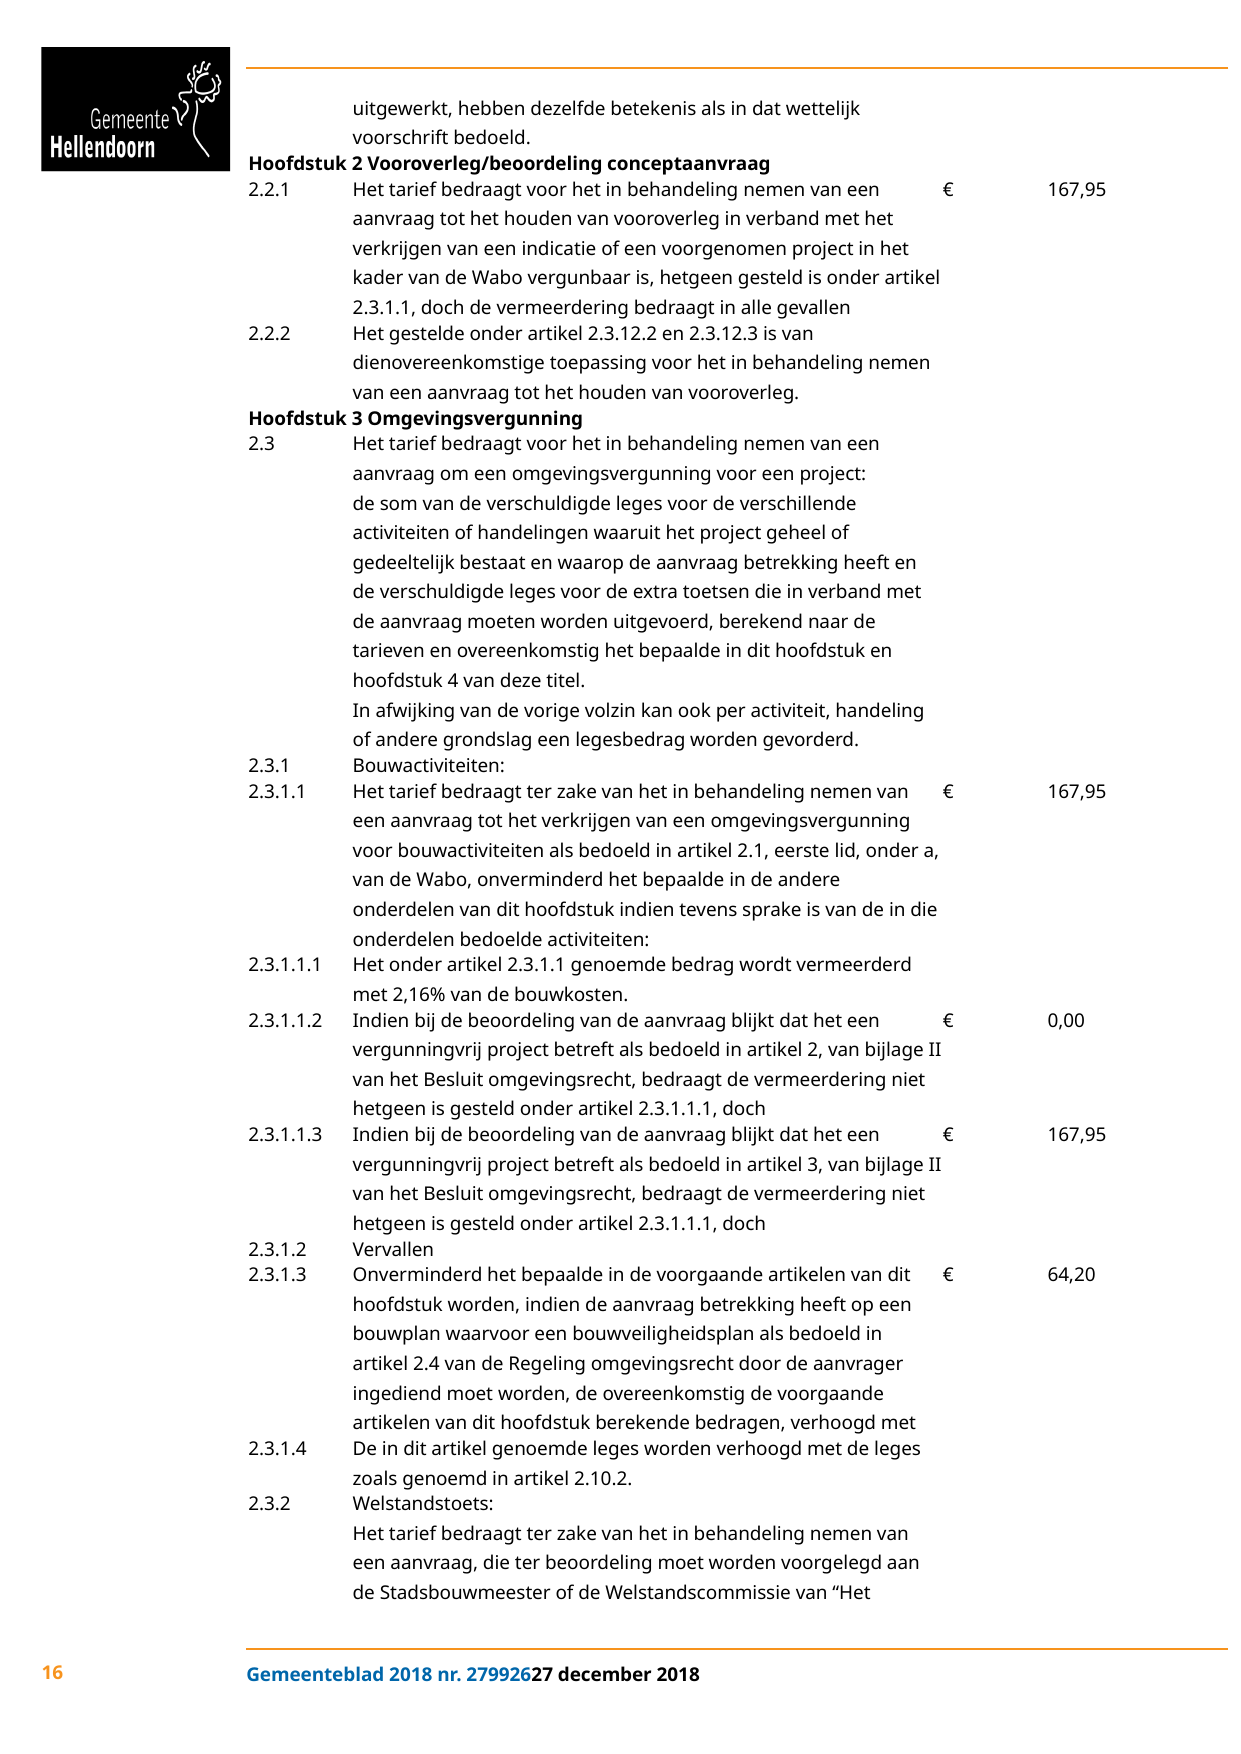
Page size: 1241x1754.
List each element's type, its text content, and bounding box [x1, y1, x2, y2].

table_cell [943, 1435, 1047, 1490]
table_cell Vervallen [353, 1236, 943, 1261]
table_cell uitgewerkt, hebben dezelfde betekenis als in dat wettelijk voorschrift bedoeld. [353, 95, 943, 150]
table_cell 167,95 [1047, 1121, 1152, 1236]
table_cell Welstandstoets: Het tarief bedraagt ter zake van het in behandeling nemen van een aanvraag, die ter beoordeling moet worden voorgelegd aan de Stadsbouwmeester of de Welstandscommissie van “Het [353, 1490, 943, 1605]
table_cell 0,00 [1047, 1007, 1152, 1121]
table_cell € [943, 176, 1047, 320]
table_cell Het tarief bedraagt voor het in behandeling nemen van een aanvraag om een omgevingsvergunning voor een project: de som van de verschuldigde leges voor de verschillende activiteiten of handelingen waaruit het project geheel of gedeeltelijk bestaat en waarop de aanvraag betrekking heeft en de verschuldigde leges voor de extra toetsen die in verband met de aanvraag moeten worden uitgevoerd, berekend naar de tarieven en overeenkomstig het bepaalde in dit hoofdstuk en hoofdstuk 4 van deze titel. In afwijking van de vorige volzin kan ook per activiteit, handeling of andere grondslag een legesbedrag worden gevorderd. [353, 431, 943, 752]
table_cell [943, 1236, 1047, 1261]
table_cell [1047, 752, 1152, 778]
table_cell 2.3.1.4 [248, 1435, 352, 1490]
table_cell Onverminderd het bepaalde in de voorgaande artikelen van dit hoofdstuk worden, indien de aanvraag betrekking heeft op een bouwplan waarvoor een bouwveiligheidsplan als bedoeld in artikel 2.4 van de Regeling omgevingsrecht door de aanvrager ingediend moet worden, de overeenkomstig de voorgaande artikelen van dit hoofdstuk berekende bedragen, verhoogd met [353, 1261, 943, 1435]
table_cell € [943, 778, 1047, 951]
table_cell 167,95 [1047, 778, 1152, 951]
table_cell De in dit artikel genoemde leges worden verhoogd met de leges zoals genoemd in artikel 2.10.2. [353, 1435, 943, 1490]
table_cell [1047, 431, 1152, 752]
table_cell € [943, 1007, 1047, 1121]
table_cell 2.3.1.3 [248, 1261, 352, 1435]
table_cell [1047, 1435, 1152, 1490]
table_cell 2.3 [248, 431, 352, 752]
table_cell [943, 1490, 1047, 1605]
table_cell [943, 951, 1047, 1007]
table_cell Indien bij de beoordeling van de aanvraag blijkt dat het een vergunningvrij project betreft als bedoeld in artikel 2, van bijlage II van het Besluit omgevingsrecht, bedraagt de vermeerdering niet hetgeen is gesteld onder artikel 2.3.1.1.1, doch [353, 1007, 943, 1121]
table_cell € [943, 1121, 1047, 1236]
table_cell 2.3.2 [248, 1490, 352, 1605]
table_cell [943, 431, 1047, 752]
table_cell 2.2.2 [248, 320, 352, 405]
table_cell Het gestelde onder artikel 2.3.12.2 en 2.3.12.3 is van dienovereenkomstige toepassing voor het in behandeling nemen van een aanvraag tot het houden van vooroverleg. [353, 320, 943, 405]
table_cell Indien bij de beoordeling van de aanvraag blijkt dat het een vergunningvrij project betreft als bedoeld in artikel 3, van bijlage II van het Besluit omgevingsrecht, bedraagt de vermeerdering niet hetgeen is gesteld onder artikel 2.3.1.1.1, doch [353, 1121, 943, 1236]
table_cell [1047, 1490, 1152, 1605]
table_cell € [943, 1261, 1047, 1435]
table_cell [943, 95, 1047, 150]
table_cell 2.3.1.1 [248, 778, 352, 951]
table_cell 64,20 [1047, 1261, 1152, 1435]
picture [41, 47, 231, 172]
table_cell 2.3.1.1.3 [248, 1121, 352, 1236]
table_cell 2.3.1.1.2 [248, 1007, 352, 1121]
table_cell 167,95 [1047, 176, 1152, 320]
table_cell [1047, 95, 1152, 150]
table_cell [1047, 320, 1152, 405]
table_cell 2.3.1.2 [248, 1236, 352, 1261]
table_cell 2.3.1.1.1 [248, 951, 352, 1007]
table_cell [248, 95, 352, 150]
table_cell [1047, 951, 1152, 1007]
table_cell Bouwactiviteiten: [353, 752, 943, 778]
table_cell Het onder artikel 2.3.1.1 genoemde bedrag wordt vermeerderd met 2,16% van de bouwkosten. [353, 951, 943, 1007]
table_cell Hoofdstuk 2 Vooroverleg/beoordeling conceptaanvraag [248, 150, 1152, 176]
table_cell [943, 320, 1047, 405]
table_cell 2.2.1 [248, 176, 352, 320]
table_cell 2.3.1 [248, 752, 352, 778]
table_cell Hoofdstuk 3 Omgevingsvergunning [248, 405, 1152, 431]
table_cell [943, 752, 1047, 778]
table_cell Het tarief bedraagt ter zake van het in behandeling nemen van een aanvraag tot het verkrijgen van een omgevingsvergunning voor bouwactiviteiten als bedoeld in artikel 2.1, eerste lid, onder a, van de Wabo, onverminderd het bepaalde in de andere onderdelen van dit hoofdstuk indien tevens sprake is van de in die onderdelen bedoelde activiteiten: [353, 778, 943, 951]
table_cell [1047, 1236, 1152, 1261]
table_cell Het tarief bedraagt voor het in behandeling nemen van een aanvraag tot het houden van vooroverleg in verband met het verkrijgen van een indicatie of een voorgenomen project in het kader van de Wabo vergunbaar is, hetgeen gesteld is onder artikel 2.3.1.1, doch de vermeerdering bedraagt in alle gevallen [353, 176, 943, 320]
